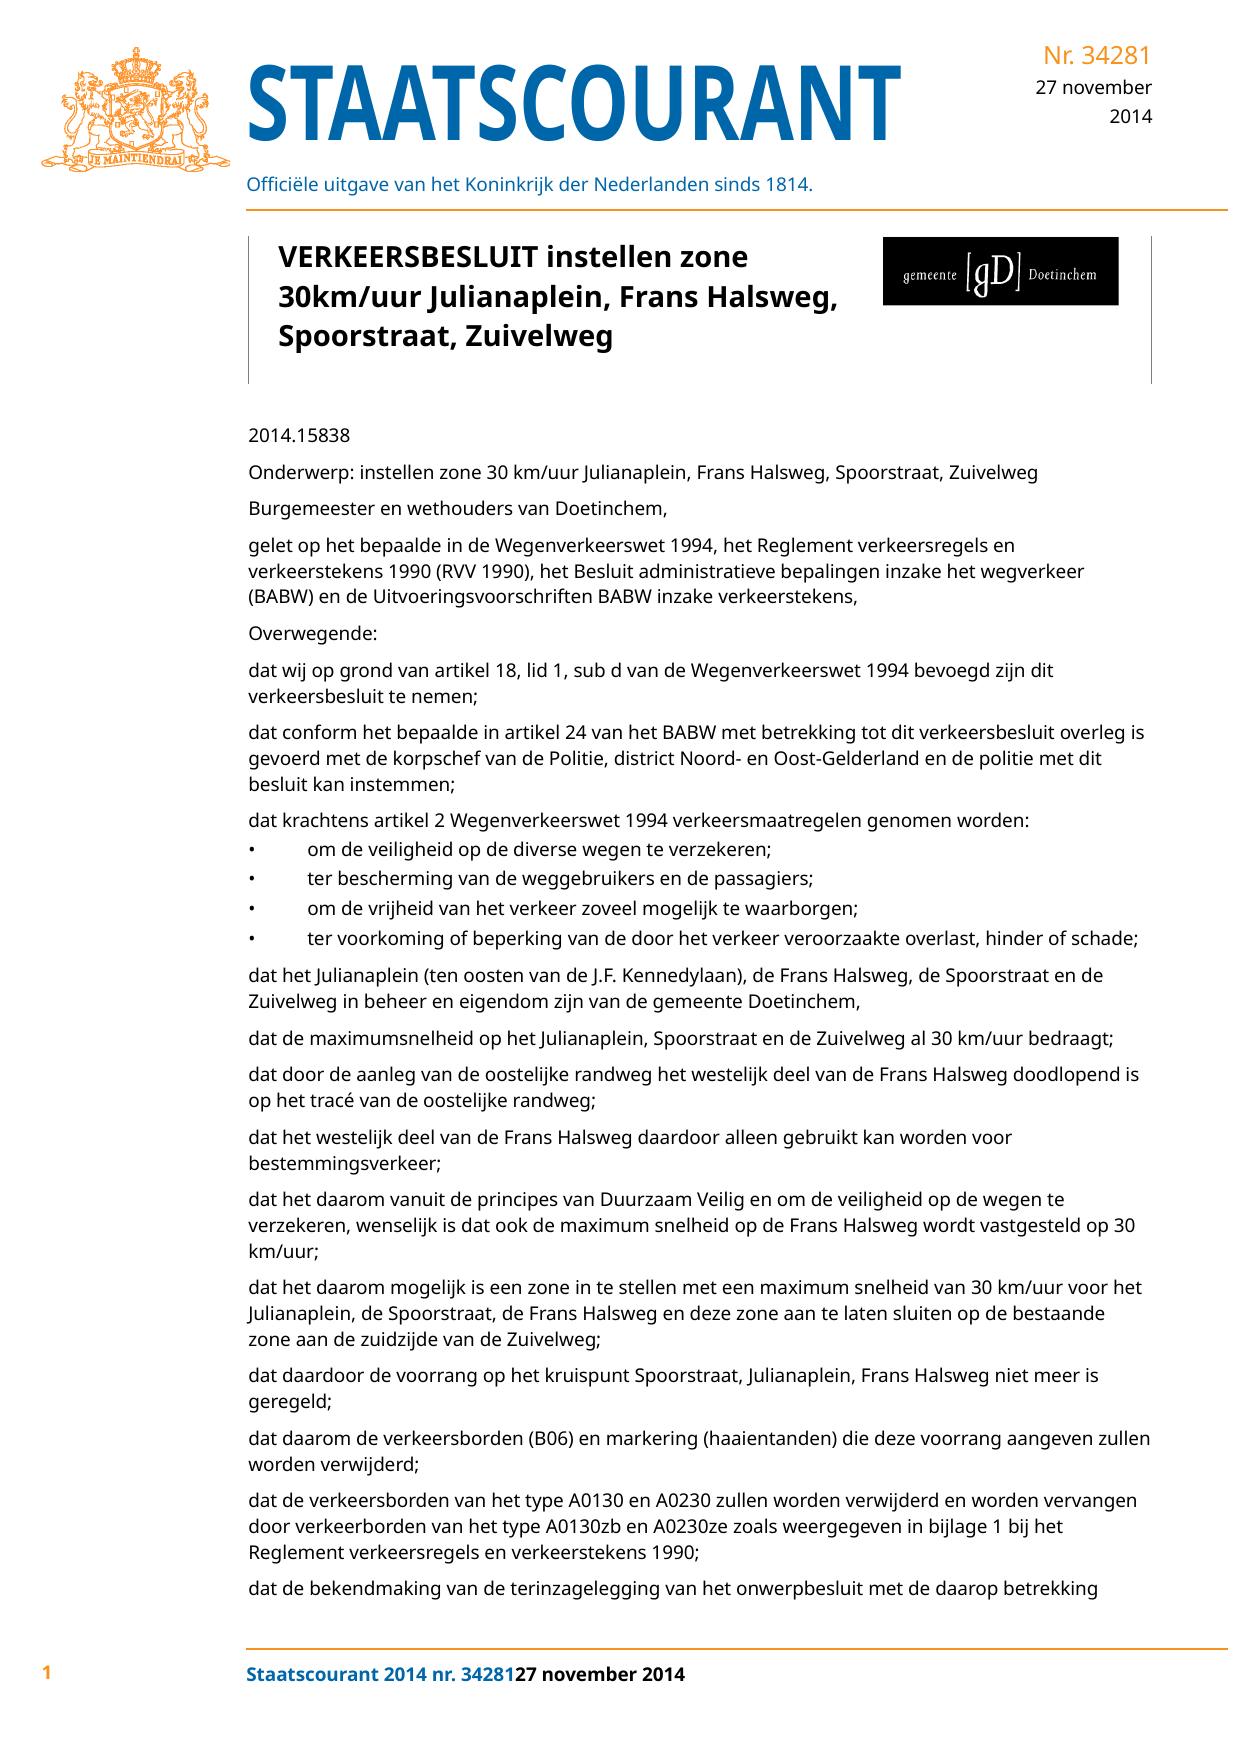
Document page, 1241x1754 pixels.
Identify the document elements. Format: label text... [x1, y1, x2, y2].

text Burgemeester en wethouders van Doetinchem, [248, 496, 1152, 521]
list om de vrijheid van het verkeer zoveel mogelijk te waarborgen; [248, 895, 1152, 921]
text Onderwerp: instellen zone 30 km/uur Julianaplein, Frans Halsweg, Spoorstraat, Zuivelweg [248, 459, 1152, 485]
list ter bescherming van de weggebruikers en de passagiers; [248, 866, 1152, 891]
text dat daardoor de voorrang op het kruispunt Spoorstraat, Julianaplein, Frans Halsweg niet meer is geregeld; [248, 1363, 1152, 1414]
text dat de verkeersborden van het type A0130 en A0230 zullen worden verwijderd en worden vervangen door verkeerborden van het type A0130zb en A0230ze zoals weergegeven in bijlage 1 bij het Reglement verkeersregels en verkeerstekens 1990; [248, 1487, 1152, 1565]
list ter voorkoming of beperking van de door het verkeer veroorzaakte overlast, hinder of schade; [248, 925, 1152, 950]
text dat het Julianaplein (ten oosten van de J.F. Kennedylaan), de Frans Halsweg, de Spoorstraat en de Zuivelweg in beheer en eigendom zijn van de gemeente Doetinchem, [248, 963, 1152, 1014]
text dat door de aanleg van de oostelijke randweg het westelijk deel van de Frans Halsweg doodlopend is op het tracé van de oostelijke randweg; [248, 1062, 1152, 1113]
text dat conform het bepaalde in artikel 24 van het BABW met betrekking tot dit verkeersbesluit overleg is gevoerd met de korpschef van de Politie, district Noord- en Oost-Gelderland en de politie met dit besluit kan instemmen; [248, 719, 1152, 797]
text Overwegende: [248, 620, 1152, 646]
table_header [850, 236, 1151, 384]
picture [882, 236, 1119, 306]
text dat het westelijk deel van de Frans Halsweg daardoor alleen gebruikt kan worden voor bestemmingsverkeer; [248, 1124, 1152, 1176]
table_header VERKEERSBESLUIT instellen zone 30km/uur Julianaplein, Frans Halsweg, Spoorstraat, Zuivelweg [249, 236, 850, 384]
text dat de maximumsnelheid op het Julianaplein, Spoorstraat en de Zuivelweg al 30 km/uur bedraagt; [248, 1025, 1152, 1051]
text dat daarom de verkeersborden (B06) en markering (haaientanden) die deze voorrang aangeven zullen worden verwijderd; [248, 1425, 1152, 1477]
text dat het daarom vanuit de principes van Duurzaam Veilig en om de veiligheid op de wegen te verzekeren, wenselijk is dat ook de maximum snelheid op de Frans Halsweg wordt vastgesteld op 30 km/uur; [248, 1186, 1152, 1264]
text 2014.15838 [248, 422, 1152, 448]
text dat de bekendmaking van de terinzagelegging van het onwerpbesluit met de daarop betrekking [248, 1576, 1152, 1601]
text gelet op het bepaalde in de Wegenverkeerswet 1994, het Reglement verkeersregels en verkeerstekens 1990 (RVV 1990), het Besluit administratieve bepalingen inzake het wegverkeer (BABW) en de Uitvoeringsvoorschriften BABW inzake verkeerstekens, [248, 532, 1152, 609]
text dat wij op grond van artikel 18, lid 1, sub d van de Wegenverkeerswet 1994 bevoegd zijn dit verkeersbesluit te nemen; [248, 657, 1152, 708]
picture [41, 47, 231, 172]
text dat het daarom mogelijk is een zone in te stellen met een maximum snelheid van 30 km/uur voor het Julianaplein, de Spoorstraat, de Frans Halsweg en deze zone aan te laten sluiten op de bestaande zone aan de zuidzijde van de Zuivelweg; [248, 1274, 1152, 1352]
list om de veiligheid op de diverse wegen te verzekeren; [248, 836, 1152, 862]
text dat krachtens artikel 2 Wegenverkeerswet 1994 verkeersmaatregelen genomen worden: [248, 808, 1152, 833]
